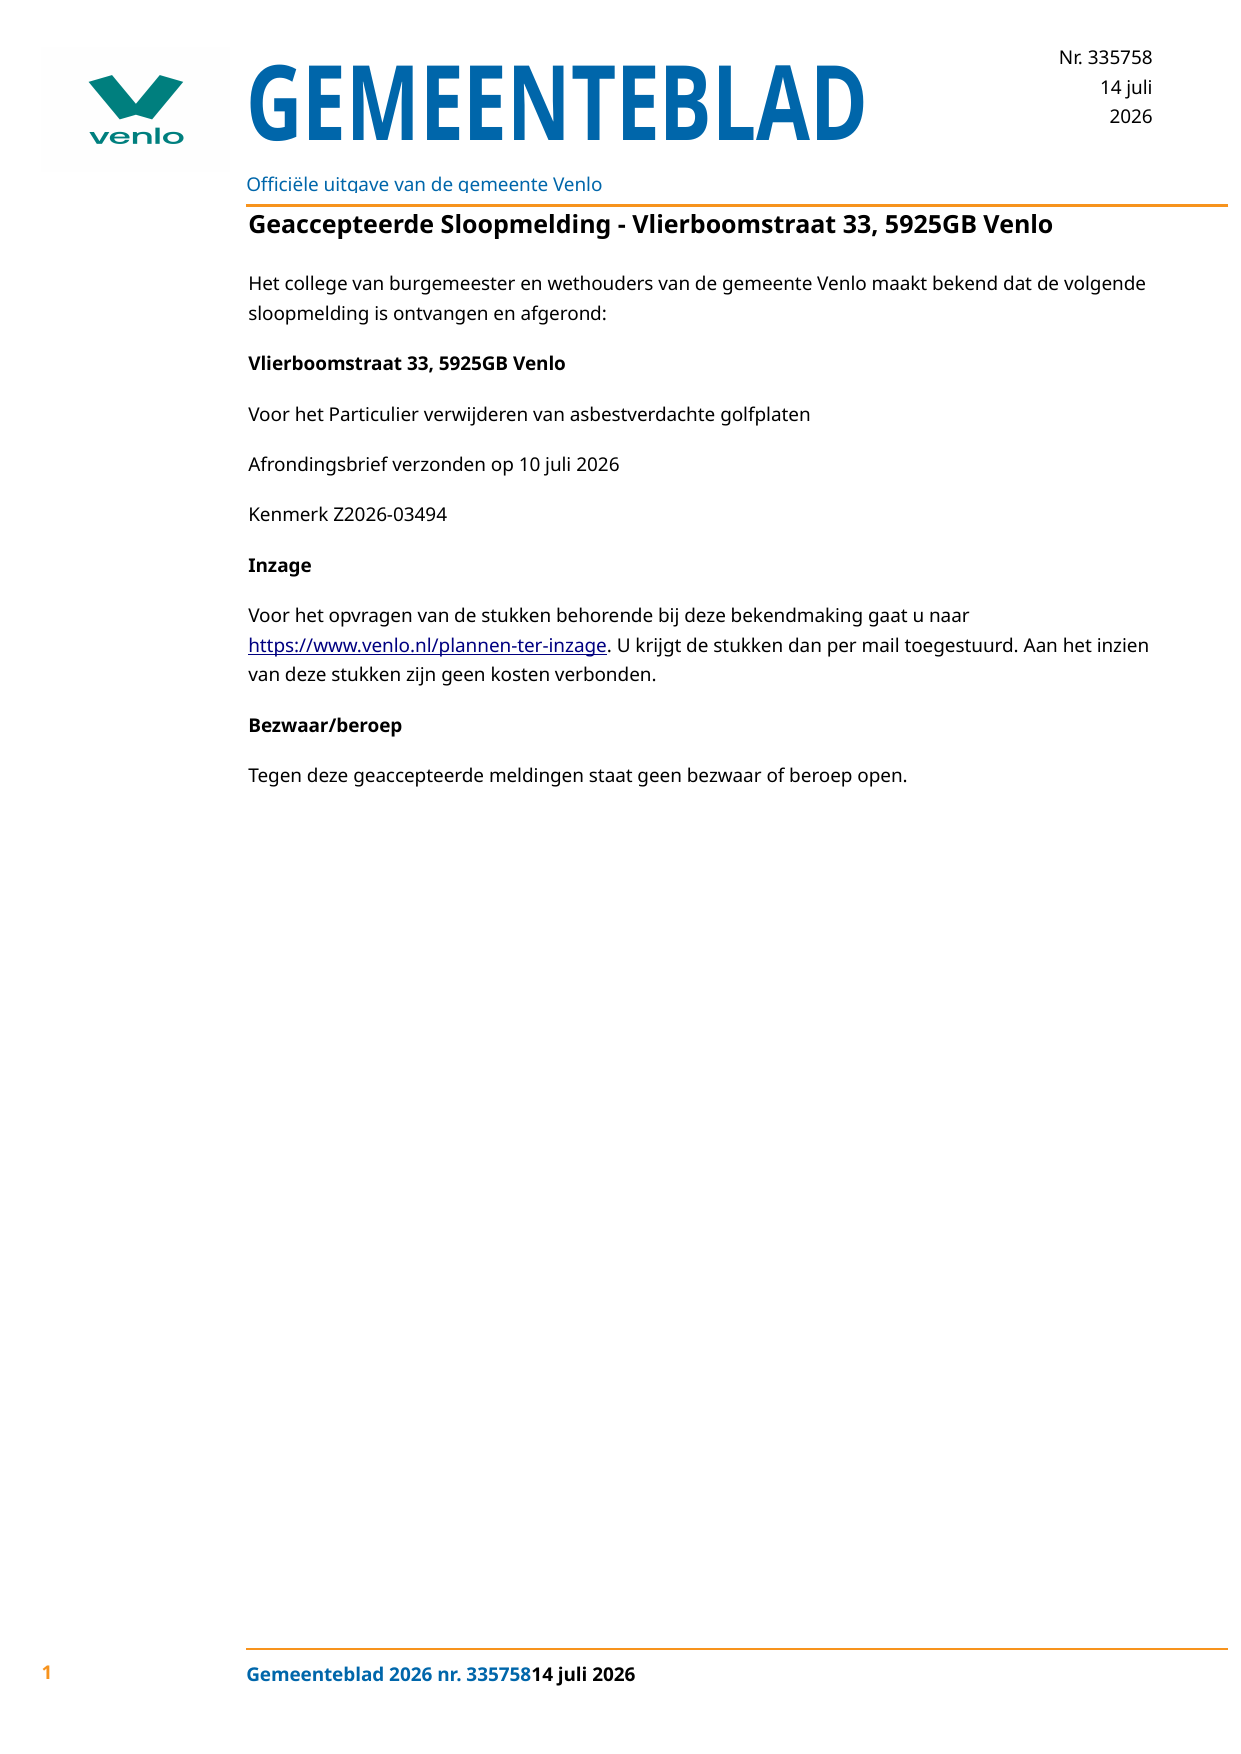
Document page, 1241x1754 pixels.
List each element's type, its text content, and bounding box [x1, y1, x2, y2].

text Bezwaar/beroep [248, 712, 1152, 738]
picture [41, 47, 231, 172]
text Afrondingsbrief verzonden op 10 juli 2026 [248, 451, 1152, 477]
text Voor het Particulier verwijderen van asbestverdachte golfplaten [248, 401, 1152, 426]
text Het college van burgemeester en wethouders van de gemeente Venlo maakt bekend dat de volgende sloopmelding is ontvangen en afgerond: [248, 270, 1152, 326]
text Geaccepteerde Sloopmelding - Vlierboomstraat 33, 5925GB Venlo [248, 207, 1152, 241]
text Vlierboomstraat 33, 5925GB Venlo [248, 350, 1152, 376]
text Voor het opvragen van de stukken behorende bij deze bekendmaking gaat u naar https://www.venlo.nl/plannen-ter-inzage. U krijgt de stukken dan per mail toegestuurd. Aan het inzien van deze stukken zijn geen kosten verbonden. [248, 602, 1152, 687]
text Tegen deze geaccepteerde meldingen staat geen bezwaar of beroep open. [248, 762, 1152, 788]
text Kenmerk Z2026-03494 [248, 502, 1152, 527]
text Inzage [248, 552, 1152, 578]
